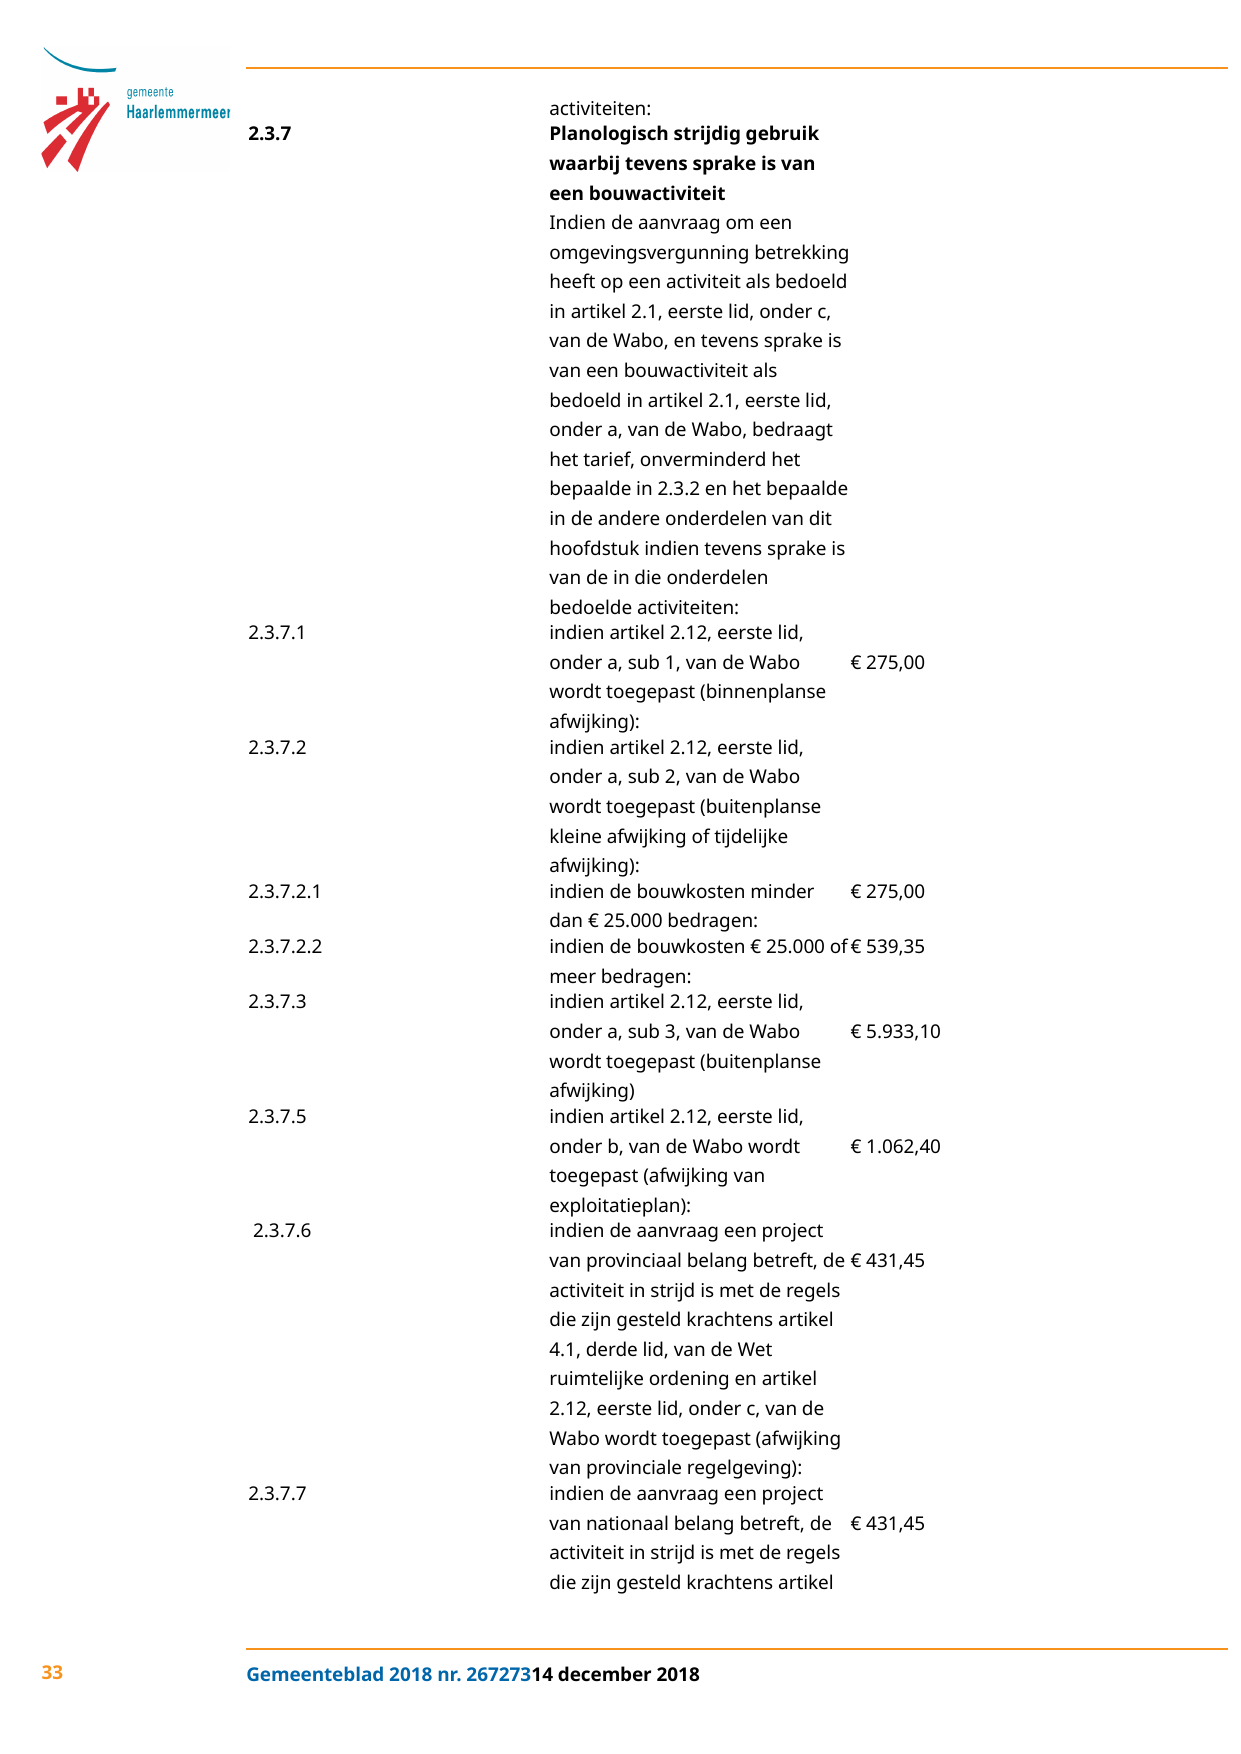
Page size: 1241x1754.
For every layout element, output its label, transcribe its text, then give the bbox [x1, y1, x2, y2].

table_cell indien de aanvraag een project van provinciaal belang betreft, de activiteit in strijd is met de regels die zijn gesteld krachtens artikel 4.1, derde lid, van de Wet ruimtelijke ordening en artikel 2.12, eerste lid, onder c, van de Wabo wordt toegepast (afwijking van provinciale regelgeving): [549, 1218, 850, 1480]
table_cell [850, 95, 1152, 121]
table_cell indien de bouwkosten minder dan € 25.000 bedragen: [549, 878, 850, 933]
table_cell € 431,45 [850, 1480, 1152, 1594]
table_cell indien artikel 2.12, eerste lid, onder a, sub 2, van de Wabo wordt toegepast (buitenplanse kleine afwijking of tijdelijke afwijking): [549, 734, 850, 878]
table_cell 2.3.7.7 [248, 1480, 549, 1594]
table_cell indien artikel 2.12, eerste lid, onder a, sub 1, van de Wabo wordt toegepast (binnenplanse afwijking): [549, 620, 850, 734]
table_cell Planologisch strijdig gebruik waarbij tevens sprake is van een bouwactiviteit Indien de aanvraag om een omgevingsvergunning betrekking heeft op een activiteit als bedoeld in artikel 2.1, eerste lid, onder c, van de Wabo, en tevens sprake is van een bouwactiviteit als bedoeld in artikel 2.1, eerste lid, onder a, van de Wabo, bedraagt het tarief, onverminderd het bepaalde in 2.3.2 en het bepaalde in de andere onderdelen van dit hoofdstuk indien tevens sprake is van de in die onderdelen bedoelde activiteiten: [549, 121, 850, 619]
table_cell € 5.933,10 [850, 989, 1152, 1103]
table_cell 2.3.7.2 [248, 734, 549, 878]
picture [41, 47, 231, 172]
table_cell € 275,00 [850, 620, 1152, 734]
table_cell indien artikel 2.12, eerste lid, onder a, sub 3, van de Wabo wordt toegepast (buitenplanse afwijking) [549, 989, 850, 1103]
table_cell [850, 121, 1152, 619]
table_cell € 1.062,40 [850, 1103, 1152, 1218]
table_cell [850, 734, 1152, 878]
table_cell 2.3.7.2.1 [248, 878, 549, 933]
table_cell indien de bouwkosten € 25.000 of meer bedragen: [549, 934, 850, 989]
table_cell € 275,00 [850, 878, 1152, 933]
table_cell 2.3.7.3 [248, 989, 549, 1103]
table_cell indien de aanvraag een project van nationaal belang betreft, de activiteit in strijd is met de regels die zijn gesteld krachtens artikel [549, 1480, 850, 1594]
table_cell 2.3.7.6 [248, 1218, 549, 1480]
table_cell [248, 95, 549, 121]
table_cell 2.3.7.1 [248, 620, 549, 734]
table_cell € 431,45 [850, 1218, 1152, 1480]
table_cell 2.3.7.2.2 [248, 934, 549, 989]
table_cell indien artikel 2.12, eerste lid, onder b, van de Wabo wordt toegepast (afwijking van exploitatieplan): [549, 1103, 850, 1218]
table_cell activiteiten: [549, 95, 850, 121]
table_cell 2.3.7.5 [248, 1103, 549, 1218]
table_cell 2.3.7 [248, 121, 549, 619]
table_cell € 539,35 [850, 934, 1152, 989]
